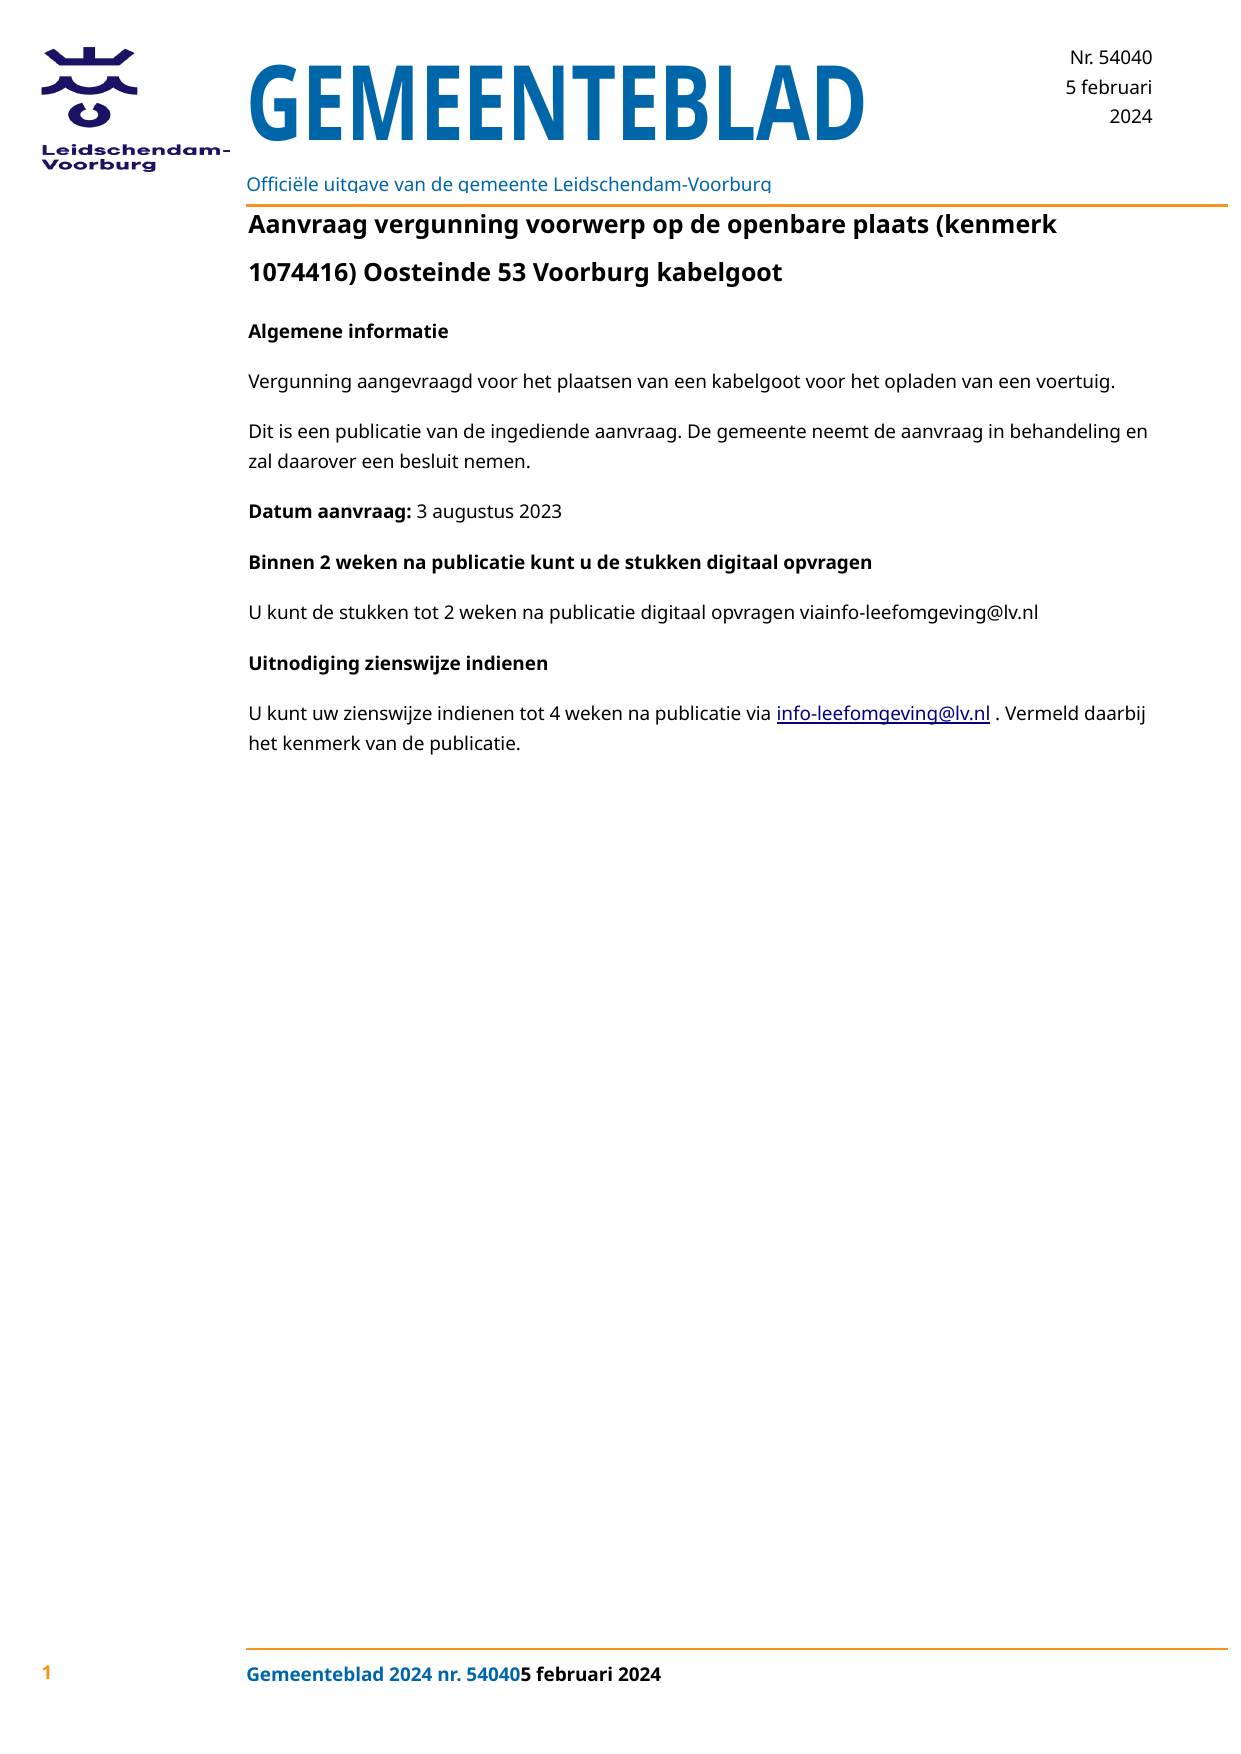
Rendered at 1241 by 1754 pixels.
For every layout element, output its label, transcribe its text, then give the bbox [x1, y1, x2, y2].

text Binnen 2 weken na publicatie kunt u de stukken digitaal opvragen [248, 549, 1152, 575]
text U kunt uw zienswijze indienen tot 4 weken na publicatie via info-leefomgeving@lv.nl . Vermeld daarbij het kenmerk van de publicatie. [248, 700, 1152, 756]
picture [41, 47, 231, 172]
text Uitnodiging zienswijze indienen [248, 650, 1152, 676]
text Vergunning aangevraagd voor het plaatsen van een kabelgoot voor het opladen van een voertuig. [248, 368, 1152, 394]
text Aanvraag vergunning voorwerp op de openbare plaats (kenmerk 1074416) Oosteinde 53 Voorburg kabelgoot [248, 207, 1152, 288]
text Dit is een publicatie van de ingediende aanvraag. De gemeente neemt de aanvraag in behandeling en zal daarover een besluit nemen. [248, 419, 1152, 474]
text U kunt de stukken tot 2 weken na publicatie digitaal opvragen viainfo-leefomgeving@lv.nl [248, 599, 1152, 625]
text Datum aanvraag: 3 augustus 2023 [248, 499, 1152, 524]
text Algemene informatie [248, 318, 1152, 344]
